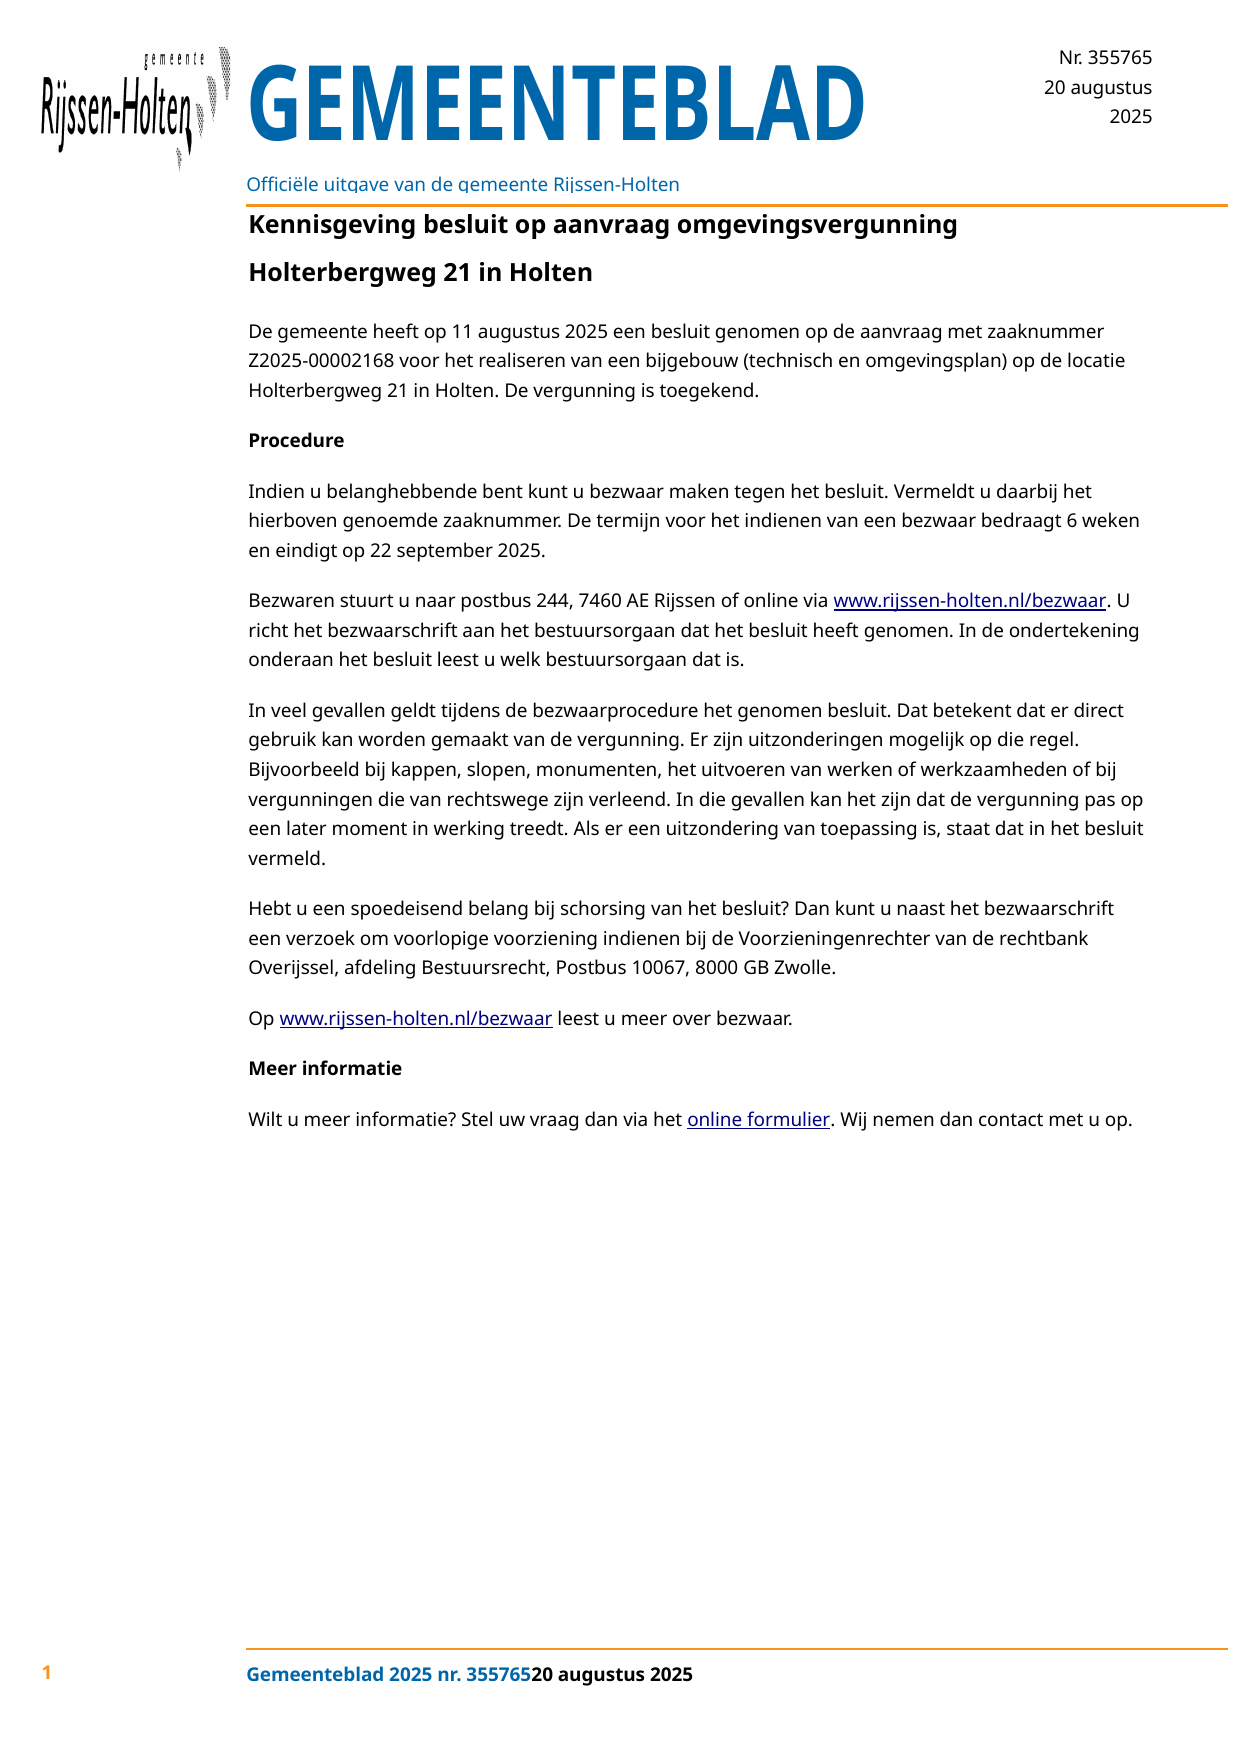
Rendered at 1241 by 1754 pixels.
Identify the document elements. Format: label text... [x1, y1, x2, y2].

text Hebt u een spoedeisend belang bij schorsing van het besluit? Dan kunt u naast het bezwaarschrift een verzoek om voorlopige voorziening indienen bij de Voorzieningenrechter van de rechtbank Overijssel, afdeling Bestuursrecht, Postbus 10067, 8000 GB Zwolle. [248, 895, 1152, 980]
text Indien u belanghebbende bent kunt u bezwaar maken tegen het besluit. Vermeldt u daarbij het hierboven genoemde zaaknummer. De termijn voor het indienen van een bezwaar bedraagt 6 weken en eindigt op 22 september 2025. [248, 478, 1152, 563]
text Bezwaren stuurt u naar postbus 244, 7460 AE Rijssen of online via www.rijssen-holten.nl/bezwaar. U richt het bezwaarschrift aan het bestuursorgaan dat het besluit heeft genomen. In de ondertekening onderaan het besluit leest u welk bestuursorgaan dat is. [248, 587, 1152, 672]
text Op www.rijssen-holten.nl/bezwaar leest u meer over bezwaar. [248, 1005, 1152, 1031]
text Kennisgeving besluit op aanvraag omgevingsvergunning Holterbergweg 21 in Holten [248, 207, 1152, 288]
text Meer informatie [248, 1055, 1152, 1081]
text De gemeente heeft op 11 augustus 2025 een besluit genomen op de aanvraag met zaaknummer Z2025-00002168 voor het realiseren van een bijgebouw (technisch en omgevingsplan) op de locatie Holterbergweg 21 in Holten. De vergunning is toegekend. [248, 318, 1152, 403]
text In veel gevallen geldt tijdens de bezwaarprocedure het genomen besluit. Dat betekent dat er direct gebruik kan worden gemaakt van de vergunning. Er zijn uitzonderingen mogelijk op die regel. Bijvoorbeeld bij kappen, slopen, monumenten, het uitvoeren van werken of werkzaamheden of bij vergunningen die van rechtswege zijn verleend. In die gevallen kan het zijn dat de vergunning pas op een later moment in werking treedt. Als er een uitzondering van toepassing is, staat dat in het besluit vermeld. [248, 697, 1152, 871]
picture [41, 47, 231, 172]
text Procedure [248, 427, 1152, 453]
text Wilt u meer informatie? Stel uw vraag dan via het online formulier. Wij nemen dan contact met u op. [248, 1106, 1152, 1132]
